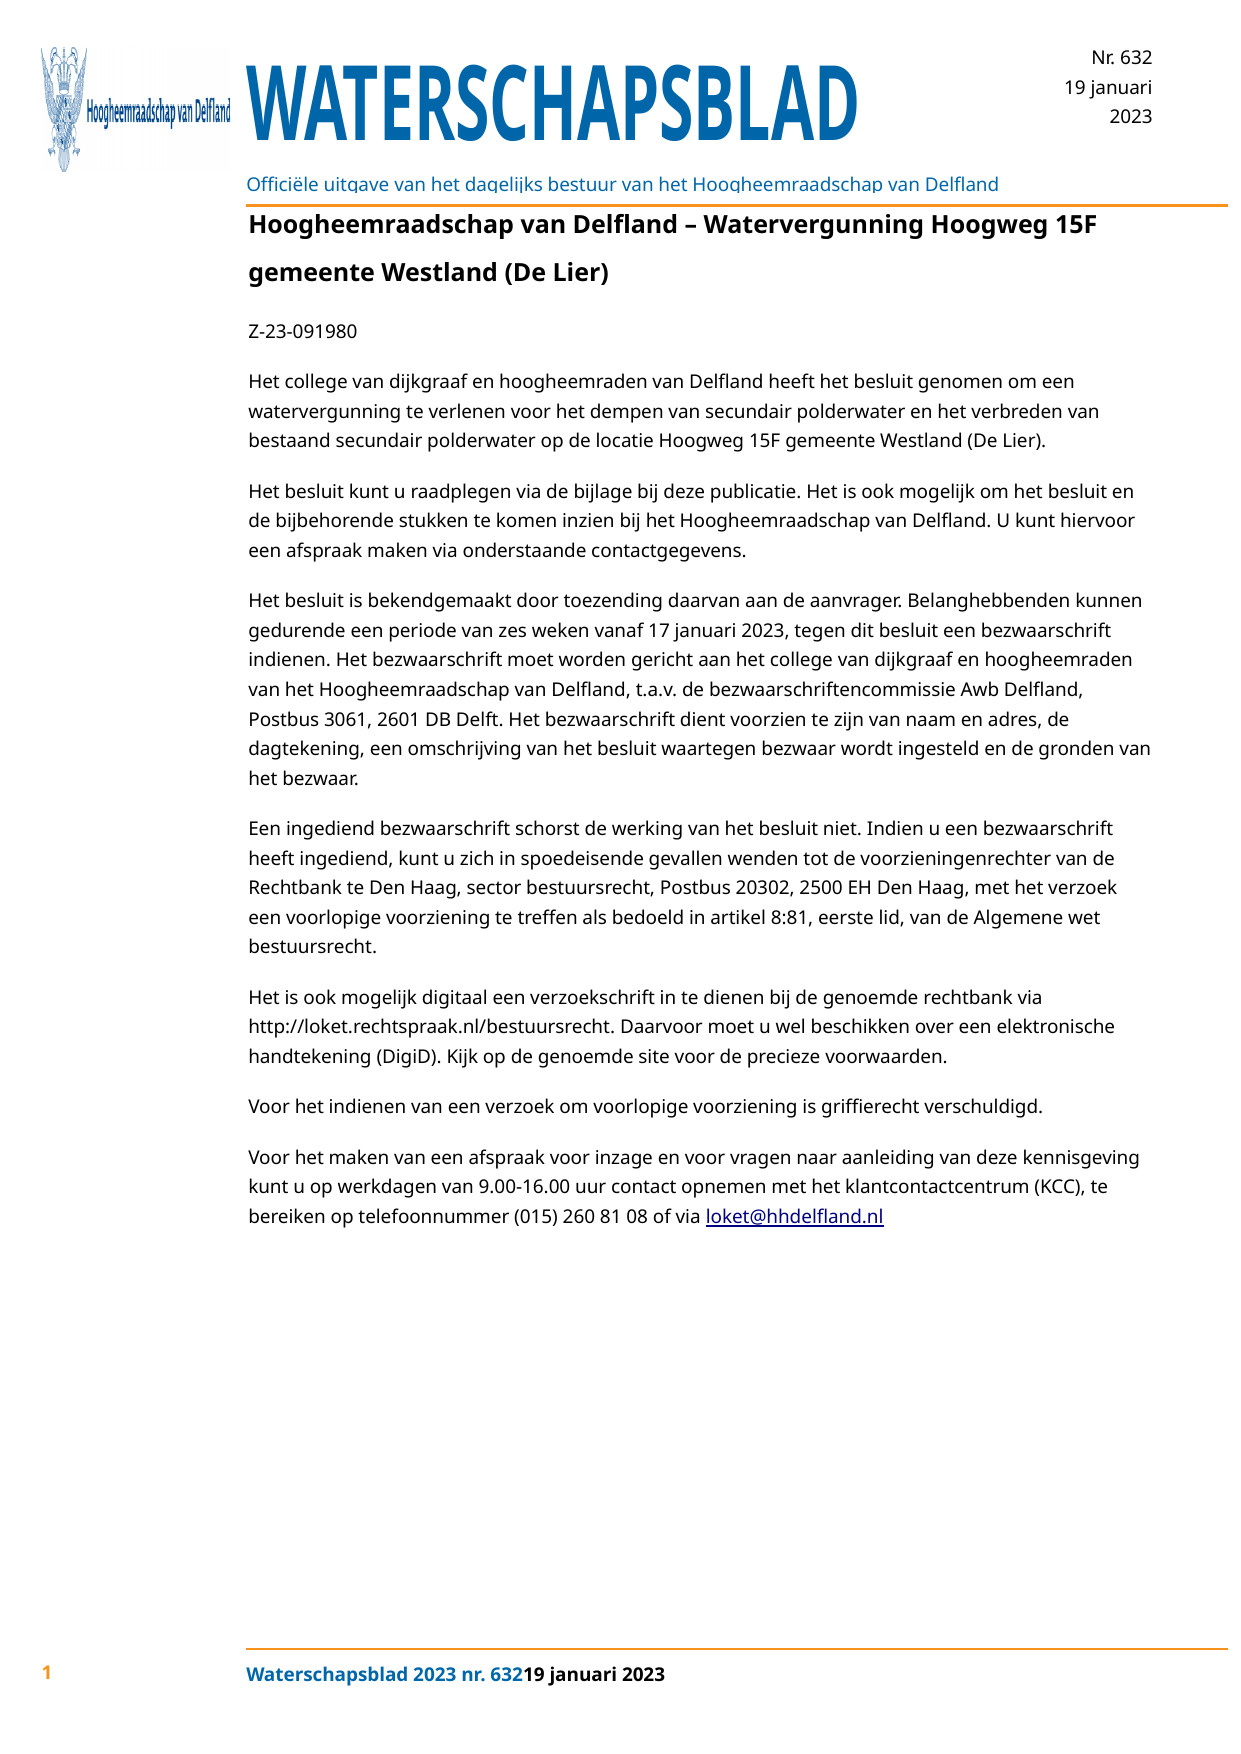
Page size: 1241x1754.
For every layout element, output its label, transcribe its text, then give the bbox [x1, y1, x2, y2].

text Voor het maken van een afspraak voor inzage en voor vragen naar aanleiding van deze kennisgeving kunt u op werkdagen van 9.00-16.00 uur contact opnemen met het klantcontactcentrum (KCC), te bereiken op telefoonnummer (015) 260 81 08 of via loket@hhdelfland.nl [248, 1144, 1152, 1229]
picture [41, 47, 231, 172]
text Het college van dijkgraaf en hoogheemraden van Delfland heeft het besluit genomen om een watervergunning te verlenen voor het dempen van secundair polderwater en het verbreden van bestaand secundair polderwater op de locatie Hoogweg 15F gemeente Westland (De Lier). [248, 368, 1152, 453]
text Het is ook mogelijk digitaal een verzoekschrift in te dienen bij de genoemde rechtbank via http://loket.rechtspraak.nl/bestuursrecht. Daarvoor moet u wel beschikken over een elektronische handtekening (DigiD). Kijk op de genoemde site voor de precieze voorwaarden. [248, 984, 1152, 1069]
text Z-23-091980 [248, 318, 1152, 344]
text Een ingediend bezwaarschrift schorst de werking van het besluit niet. Indien u een bezwaarschrift heeft ingediend, kunt u zich in spoedeisende gevallen wenden tot de voorzieningenrechter van de Rechtbank te Den Haag, sector bestuursrecht, Postbus 20302, 2500 EH Den Haag, met het verzoek een voorlopige voorziening te treffen als bedoeld in artikel 8:81, eerste lid, van de Algemene wet bestuursrecht. [248, 815, 1152, 959]
text Het besluit kunt u raadplegen via de bijlage bij deze publicatie. Het is ook mogelijk om het besluit en de bijbehorende stukken te komen inzien bij het Hoogheemraadschap van Delfland. U kunt hiervoor een afspraak maken via onderstaande contactgegevens. [248, 478, 1152, 563]
text Hoogheemraadschap van Delfland – Watervergunning Hoogweg 15F gemeente Westland (De Lier) [248, 207, 1152, 288]
text Het besluit is bekendgemaakt door toezending daarvan aan de aanvrager. Belanghebbenden kunnen gedurende een periode van zes weken vanaf 17 januari 2023, tegen dit besluit een bezwaarschrift indienen. Het bezwaarschrift moet worden gericht aan het college van dijkgraaf en hoogheemraden van het Hoogheemraadschap van Delfland, t.a.v. de bezwaarschriftencommissie Awb Delfland, Postbus 3061, 2601 DB Delft. Het bezwaarschrift dient voorzien te zijn van naam en adres, de dagtekening, een omschrijving van het besluit waartegen bezwaar wordt ingesteld en de gronden van het bezwaar. [248, 587, 1152, 791]
text Voor het indienen van een verzoek om voorlopige voorziening is griffierecht verschuldigd. [248, 1094, 1152, 1119]
